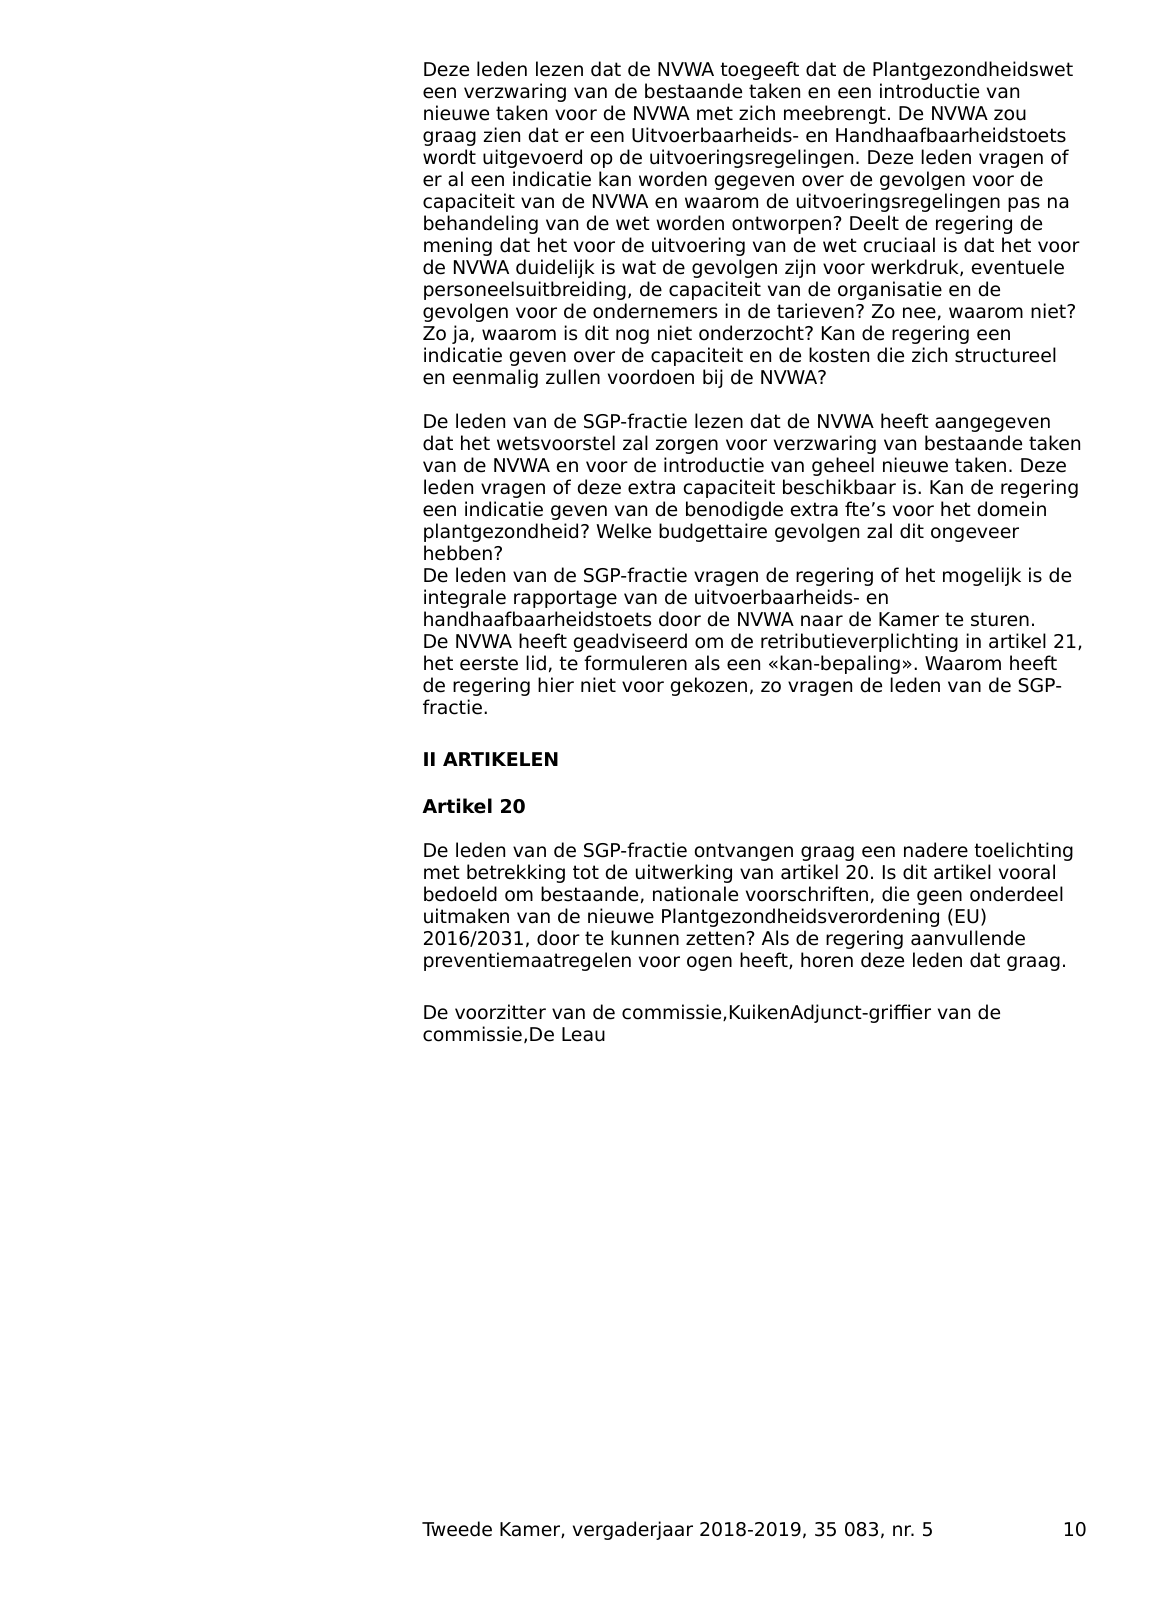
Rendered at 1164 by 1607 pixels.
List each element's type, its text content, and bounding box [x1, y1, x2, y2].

subtitle II ARTIKELEN [422, 749, 1087, 771]
text De voorzitter van de commissie,KuikenAdjunct-griffier van de commissie,De Leau [422, 1002, 1087, 1046]
text De NVWA heeft geadviseerd om de retributieverplichting in artikel 21, het eerste lid, te formuleren als een «kan-bepaling». Waarom heeft de regering hier niet voor gekozen, zo vragen de leden van de SGP-fractie. [422, 631, 1087, 719]
text De leden van de SGP-fractie lezen dat de NVWA heeft aangegeven dat het wetsvoorstel zal zorgen voor verzwaring van bestaande taken van de NVWA en voor de introductie van geheel nieuwe taken. Deze leden vragen of deze extra capaciteit beschikbaar is. Kan de regering een indicatie geven van de benodigde extra fte’s voor het domein plantgezondheid? Welke budgettaire gevolgen zal dit ongeveer hebben? [422, 411, 1087, 565]
text Deze leden lezen dat de NVWA toegeeft dat de Plantgezondheidswet een verzwaring van de bestaande taken en een introductie van nieuwe taken voor de NVWA met zich meebrengt. De NVWA zou graag zien dat er een Uitvoerbaarheids- en Handhaafbaarheidstoets wordt uitgevoerd op de uitvoeringsregelingen. Deze leden vragen of er al een indicatie kan worden gegeven over de gevolgen voor de capaciteit van de NVWA en waarom de uitvoeringsregelingen pas na behandeling van de wet worden ontworpen? Deelt de regering de mening dat het voor de uitvoering van de wet cruciaal is dat het voor de NVWA duidelijk is wat de gevolgen zijn voor werkdruk, eventuele personeelsuitbreiding, de capaciteit van de organisatie en de gevolgen voor de ondernemers in de tarieven? Zo nee, waarom niet? Zo ja, waarom is dit nog niet onderzocht? Kan de regering een indicatie geven over de capaciteit en de kosten die zich structureel en eenmalig zullen voordoen bij de NVWA? [422, 59, 1087, 389]
text De leden van de SGP-fractie vragen de regering of het mogelijk is de integrale rapportage van de uitvoerbaarheids- en handhaafbaarheidstoets door de NVWA naar de Kamer te sturen. [422, 565, 1087, 631]
subtitle Artikel 20 [422, 796, 1087, 818]
text De leden van de SGP-fractie ontvangen graag een nadere toelichting met betrekking tot de uitwerking van artikel 20. Is dit artikel vooral bedoeld om bestaande, nationale voorschriften, die geen onderdeel uitmaken van de nieuwe Plantgezondheidsverordening (EU) 2016/2031, door te kunnen zetten? Als de regering aanvullende preventiemaatregelen voor ogen heeft, horen deze leden dat graag. [422, 840, 1087, 972]
